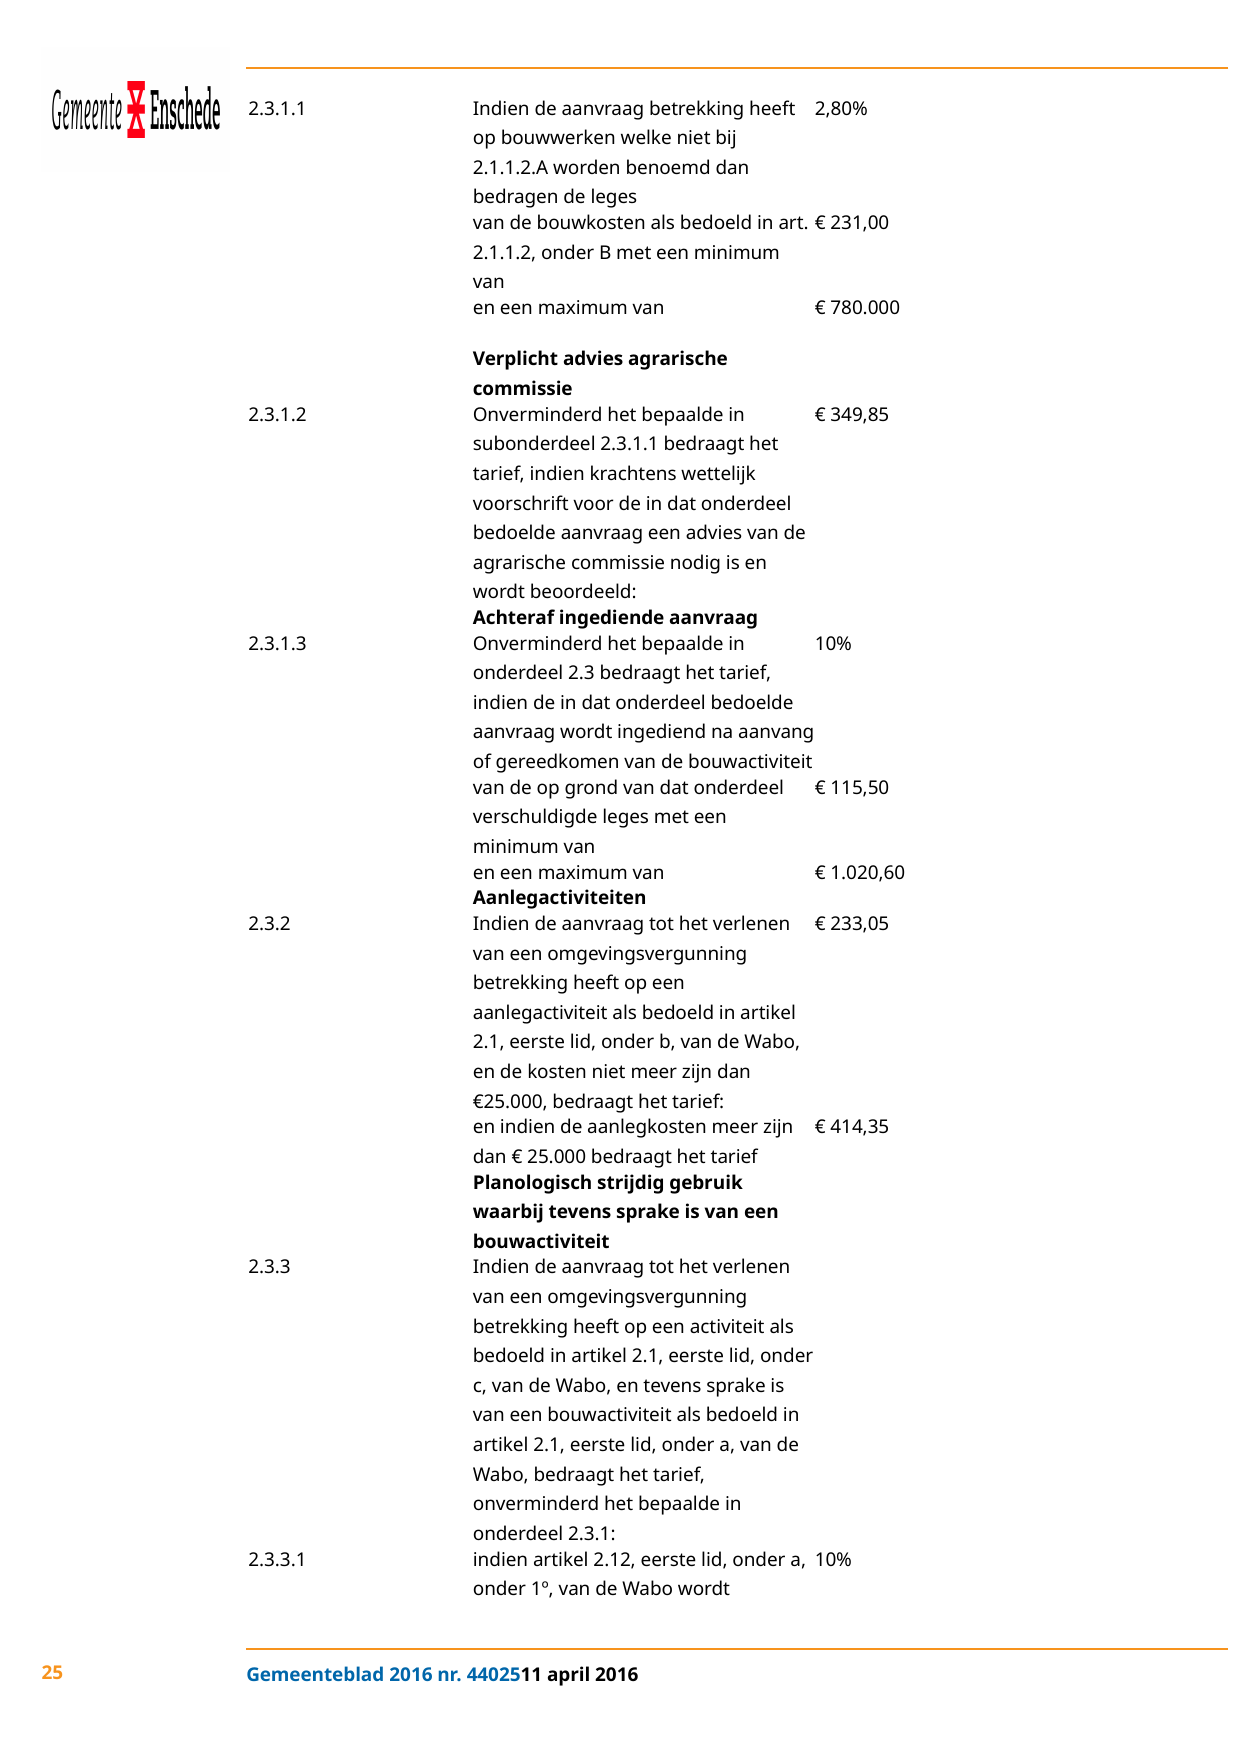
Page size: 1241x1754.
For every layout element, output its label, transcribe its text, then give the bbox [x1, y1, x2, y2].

table_cell [473, 320, 814, 346]
table_cell [248, 320, 473, 346]
table_cell [248, 774, 473, 859]
picture [41, 47, 231, 172]
table_cell Verplicht advies agrarische commissie [473, 346, 814, 401]
table_cell en indien de aanlegkosten meer zijn dan € 25.000 bedraagt het tarief [473, 1114, 814, 1169]
table_cell 10% [815, 630, 1039, 774]
table_cell € 780.000 [815, 294, 1039, 320]
table_cell van de op grond van dat onderdeel verschuldigde leges met een minimum van [473, 774, 814, 859]
table_cell 2,80% [815, 95, 1039, 209]
table_cell Achteraf ingediende aanvraag [473, 604, 814, 630]
table_cell [815, 320, 1039, 346]
table_cell [815, 604, 1039, 630]
table_cell [248, 604, 473, 630]
table_cell en een maximum van [473, 859, 814, 884]
table_cell € 414,35 [815, 1114, 1039, 1169]
table_cell 2.3.3.1 [248, 1546, 473, 1601]
table_cell van de bouwkosten als bedoeld in art. 2.1.1.2, onder B met een minimum van [473, 209, 814, 294]
table_cell € 349,85 [815, 401, 1039, 604]
table_cell 2.3.1.3 [248, 630, 473, 774]
table_cell [248, 294, 473, 320]
table_cell indien artikel 2.12, eerste lid, onder a, onder 1º, van de Wabo wordt [473, 1546, 814, 1601]
table_cell [815, 885, 1039, 910]
table_cell € 115,50 [815, 774, 1039, 859]
table_cell [248, 859, 473, 884]
table_cell [815, 1254, 1039, 1546]
table_cell Aanlegactiviteiten [473, 885, 814, 910]
table_cell [248, 885, 473, 910]
table_cell [248, 1169, 473, 1254]
table_cell [815, 346, 1039, 401]
table_cell Onverminderd het bepaalde in subonderdeel 2.3.1.1 bedraagt het tarief, indien krachtens wettelijk voorschrift voor de in dat onderdeel bedoelde aanvraag een advies van de agrarische commissie nodig is en wordt beoordeeld: [473, 401, 814, 604]
table_cell 2.3.1.2 [248, 401, 473, 604]
table_cell € 233,05 [815, 910, 1039, 1113]
table_cell € 231,00 [815, 209, 1039, 294]
table_cell [815, 1169, 1039, 1254]
table_cell Indien de aanvraag betrekking heeft op bouwwerken welke niet bij 2.1.1.2.A worden benoemd dan bedragen de leges [473, 95, 814, 209]
table_cell 2.3.3 [248, 1254, 473, 1546]
table_cell [248, 209, 473, 294]
table_cell Planologisch strijdig gebruik waarbij tevens sprake is van een bouwactiviteit [473, 1169, 814, 1254]
table_cell en een maximum van [473, 294, 814, 320]
table_cell [248, 1114, 473, 1169]
table_cell Onverminderd het bepaalde in onderdeel 2.3 bedraagt het tarief, indien de in dat onderdeel bedoelde aanvraag wordt ingediend na aanvang of gereedkomen van de bouwactiviteit [473, 630, 814, 774]
table_cell Indien de aanvraag tot het verlenen van een omgevingsvergunning betrekking heeft op een activiteit als bedoeld in artikel 2.1, eerste lid, onder c, van de Wabo, en tevens sprake is van een bouwactiviteit als bedoeld in artikel 2.1, eerste lid, onder a, van de Wabo, bedraagt het tarief, onverminderd het bepaalde in onderdeel 2.3.1: [473, 1254, 814, 1546]
table_cell [248, 346, 473, 401]
table_cell 10% [815, 1546, 1039, 1601]
table_cell 2.3.2 [248, 910, 473, 1113]
table_cell € 1.020,60 [815, 859, 1039, 884]
table_cell 2.3.1.1 [248, 95, 473, 209]
table_cell Indien de aanvraag tot het verlenen van een omgevingsvergunning betrekking heeft op een aanlegactiviteit als bedoeld in artikel 2.1, eerste lid, onder b, van de Wabo, en de kosten niet meer zijn dan €25.000, bedraagt het tarief: [473, 910, 814, 1113]
